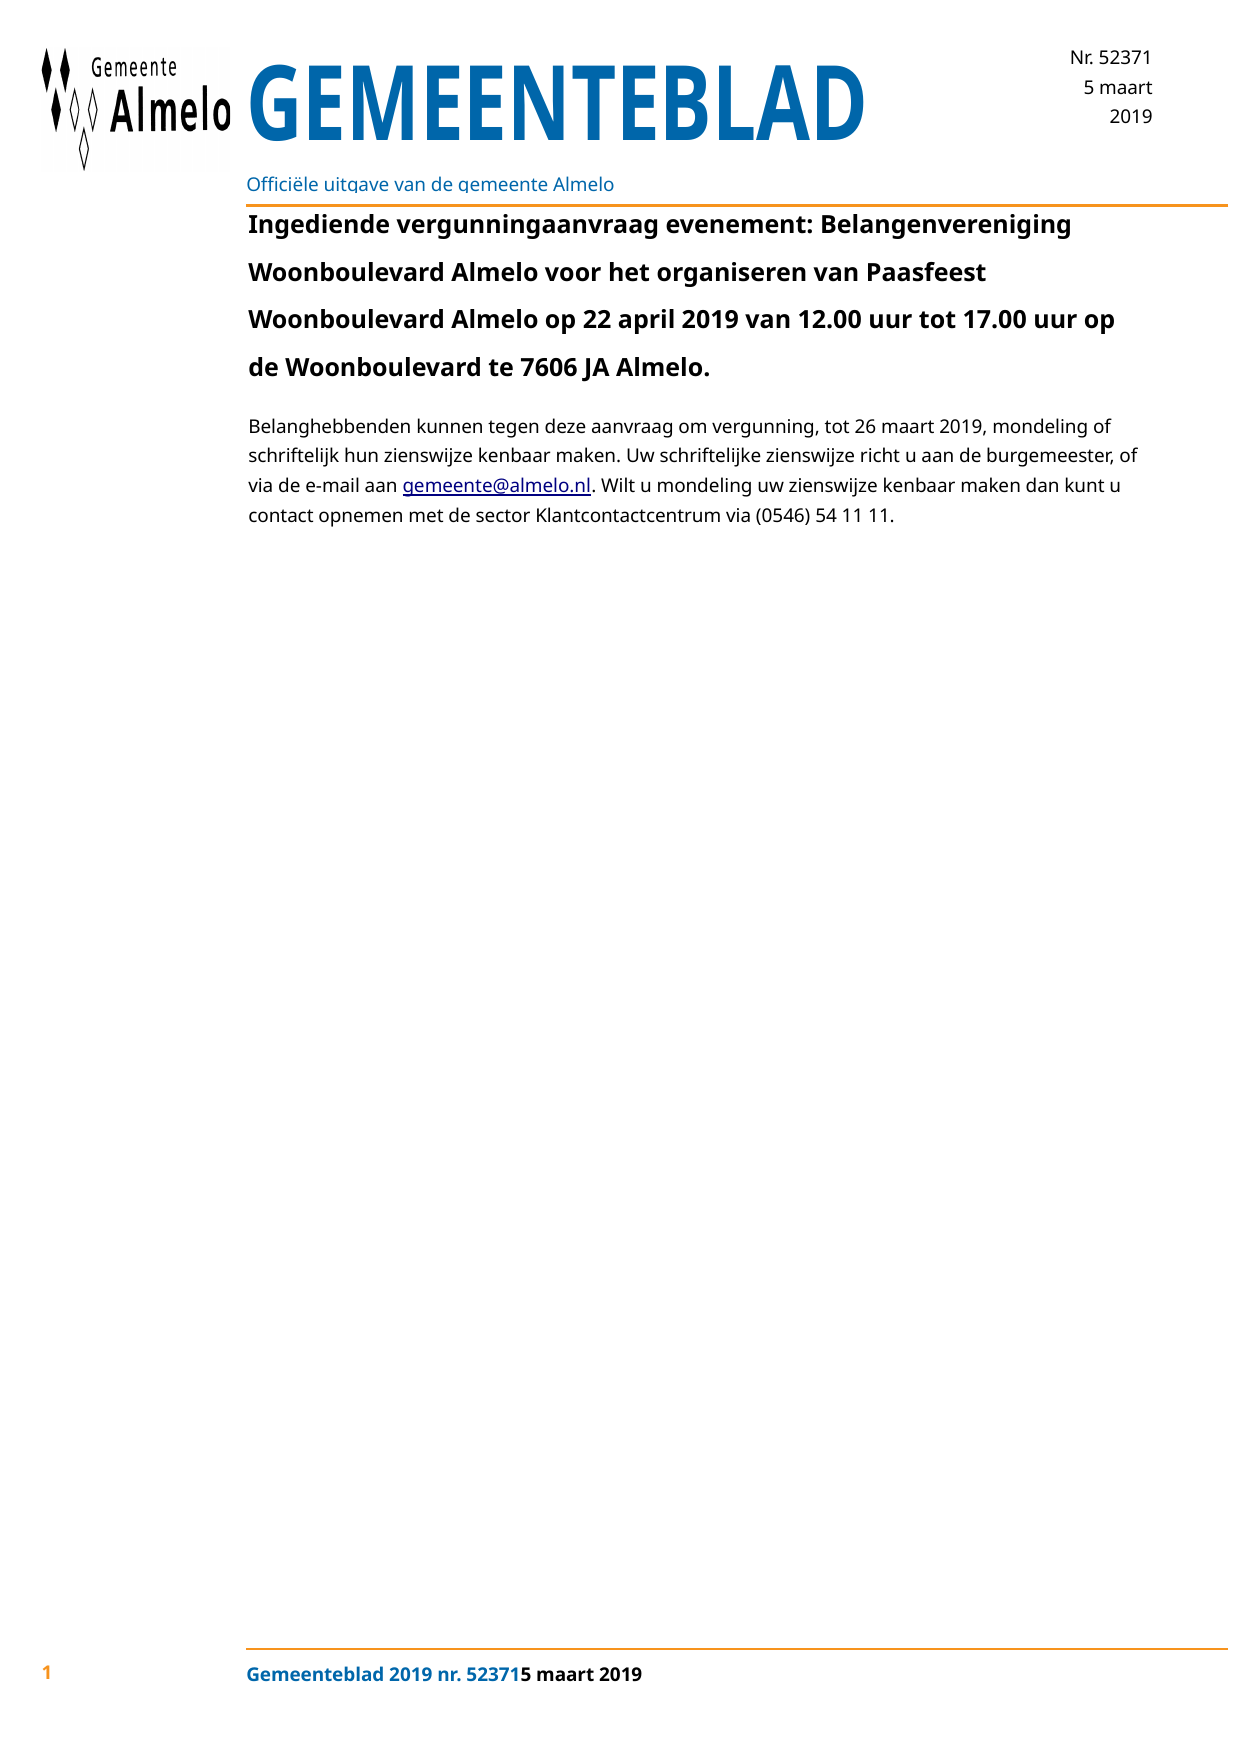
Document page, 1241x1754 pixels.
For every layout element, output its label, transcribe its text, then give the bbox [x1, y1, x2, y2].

picture [41, 47, 231, 172]
text Belanghebbenden kunnen tegen deze aanvraag om vergunning, tot 26 maart 2019, mondeling of schriftelijk hun zienswijze kenbaar maken. Uw schriftelijke zienswijze richt u aan de burgemeester, of via de e-mail aan gemeente@almelo.nl. Wilt u mondeling uw zienswijze kenbaar maken dan kunt u contact opnemen met de sector Klantcontactcentrum via (0546) 54 11 11. [248, 413, 1152, 528]
text Ingediende vergunningaanvraag evenement: Belangenvereniging Woonboulevard Almelo voor het organiseren van Paasfeest Woonboulevard Almelo op 22 april 2019 van 12.00 uur tot 17.00 uur op de Woonboulevard te 7606 JA Almelo. [248, 207, 1152, 384]
